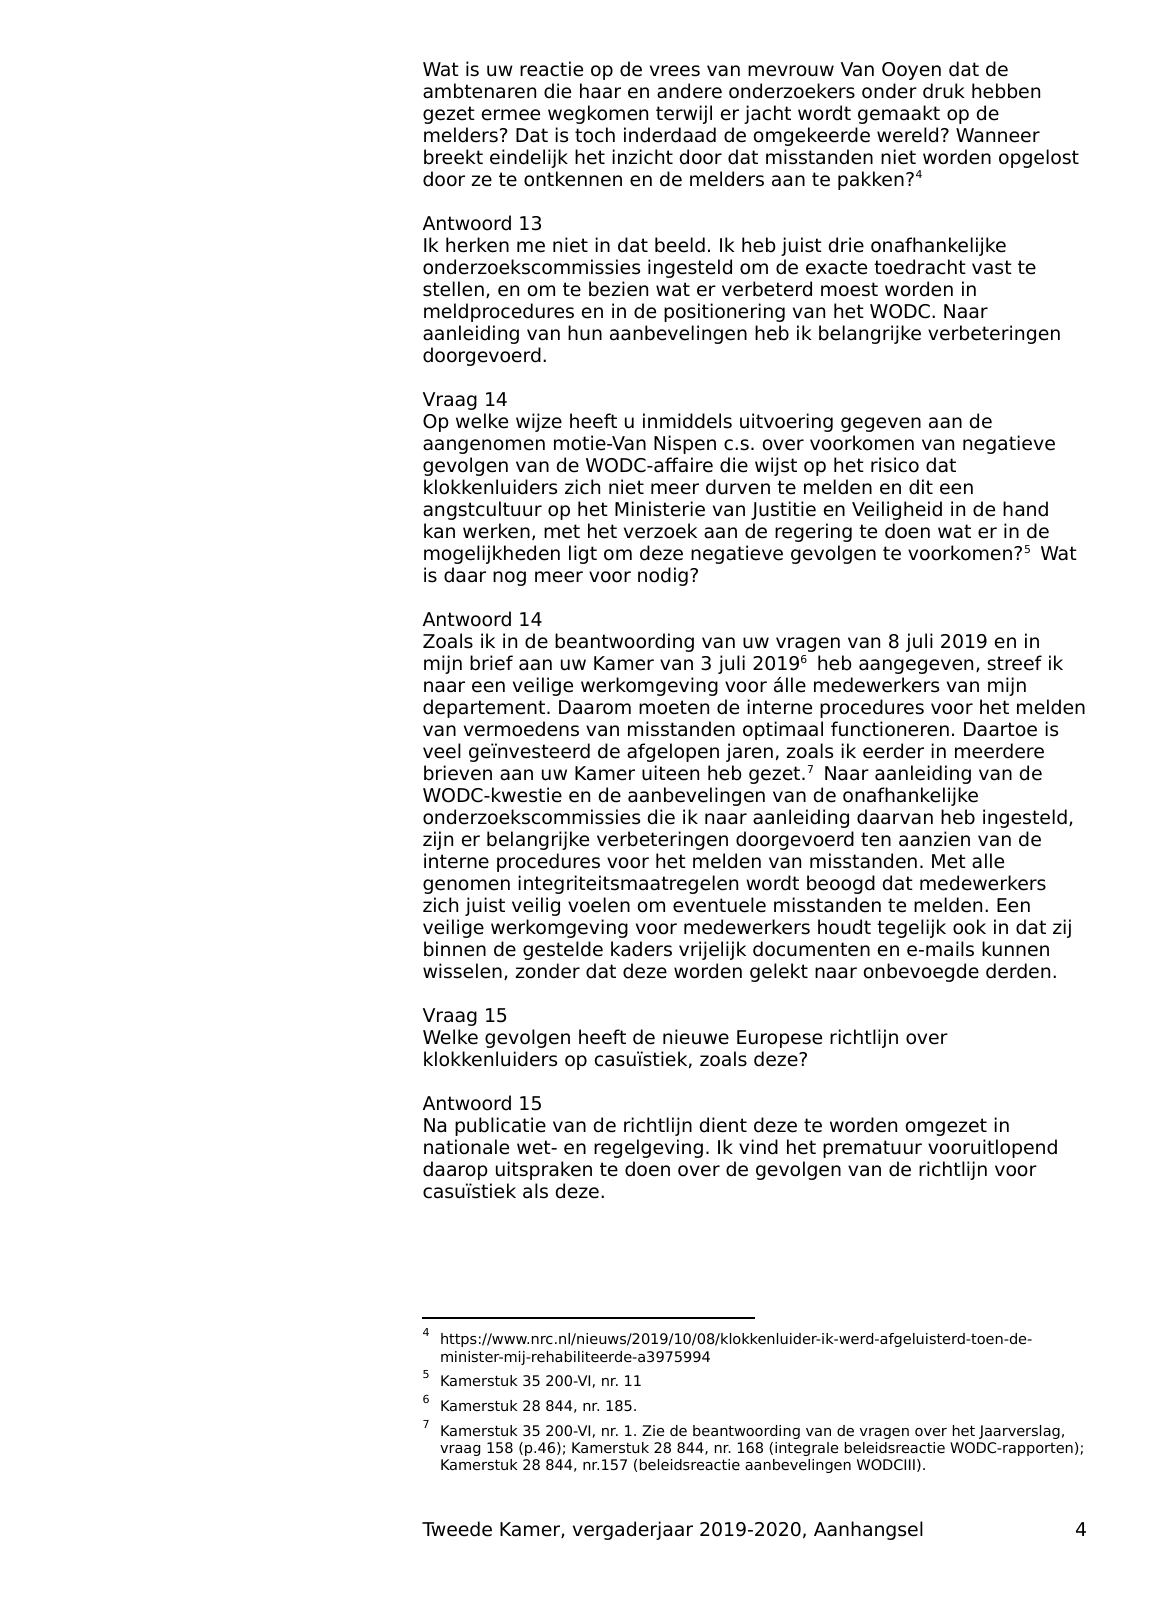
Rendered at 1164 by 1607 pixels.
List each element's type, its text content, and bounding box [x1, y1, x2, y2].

text Zoals ik in de beantwoording van uw vragen van 8 juli 2019 en in mijn brief aan uw Kamer van 3 juli 2019 heb aangegeven, streef ik naar een veilige werkomgeving voor álle medewerkers van mijn departement. Daarom moeten de interne procedures voor het melden van vermoedens van misstanden optimaal functioneren. Daartoe is veel geïnvesteerd de afgelopen jaren, zoals ik eerder in meerdere brieven aan uw Kamer uiteen heb gezet. Naar aanleiding van de WODC-kwestie en de aanbevelingen van de onafhankelijke onderzoekscommissies die ik naar aanleiding daarvan heb ingesteld, zijn er belangrijke verbeteringen doorgevoerd ten aanzien van de interne procedures voor het melden van misstanden. Met alle genomen integriteitsmaatregelen wordt beoogd dat medewerkers zich juist veilig voelen om eventuele misstanden te melden. Een veilige werkomgeving voor medewerkers houdt tegelijk ook in dat zij binnen de gestelde kaders vrijelijk documenten en e-mails kunnen wisselen, zonder dat deze worden gelekt naar onbevoegde derden. [422, 631, 1087, 983]
text Kamerstuk 35 200-VI, nr. 11 [422, 1368, 1087, 1391]
text https://www.nrc.nl/nieuws/2019/10/08/klokkenluider-ik-werd-afgeluisterd-toen-de-minister-mij-rehabiliteerde-a3975994 [422, 1327, 1087, 1366]
text Kamerstuk 28 844, nr. 185. [422, 1393, 1087, 1416]
text Welke gevolgen heeft de nieuwe Europese richtlijn over klokkenluiders op casuïstiek, zoals deze? [422, 1027, 1087, 1071]
text Na publicatie van de richtlijn dient deze te worden omgezet in nationale wet- en regelgeving. Ik vind het prematuur vooruitlopend daarop uitspraken te doen over de gevolgen van de richtlijn voor casuïstiek als deze. [422, 1115, 1087, 1203]
text Wat is uw reactie op de vrees van mevrouw Van Ooyen dat de ambtenaren die haar en andere onderzoekers onder druk hebben gezet ermee wegkomen terwijl er jacht wordt gemaakt op de melders? Dat is toch inderdaad de omgekeerde wereld? Wanneer breekt eindelijk het inzicht door dat misstanden niet worden opgelost door ze te ontkennen en de melders aan te pakken? [422, 59, 1087, 191]
text Antwoord 13 [422, 213, 1087, 235]
text Kamerstuk 35 200-VI, nr. 1. Zie de beantwoording van de vragen over het Jaarverslag, vraag 158 (p.46); Kamerstuk 28 844, nr. 168 (integrale beleidsreactie WODC-rapporten); Kamerstuk 28 844, nr.157 (beleidsreactie aanbevelingen WODCIII). [422, 1418, 1087, 1474]
text Vraag 14 [422, 389, 1087, 411]
text Antwoord 15 [422, 1093, 1087, 1115]
text Antwoord 14 [422, 609, 1087, 631]
text Vraag 15 [422, 1005, 1087, 1027]
text Ik herken me niet in dat beeld. Ik heb juist drie onafhankelijke onderzoekscommissies ingesteld om de exacte toedracht vast te stellen, en om te bezien wat er verbeterd moest worden in meldprocedures en in de positionering van het WODC. Naar aanleiding van hun aanbevelingen heb ik belangrijke verbeteringen doorgevoerd. [422, 235, 1087, 367]
text Op welke wijze heeft u inmiddels uitvoering gegeven aan de aangenomen motie-Van Nispen c.s. over voorkomen van negatieve gevolgen van de WODC-affaire die wijst op het risico dat klokkenluiders zich niet meer durven te melden en dit een angstcultuur op het Ministerie van Justitie en Veiligheid in de hand kan werken, met het verzoek aan de regering te doen wat er in de mogelijkheden ligt om deze negatieve gevolgen te voorkomen? Wat is daar nog meer voor nodig? [422, 411, 1087, 587]
